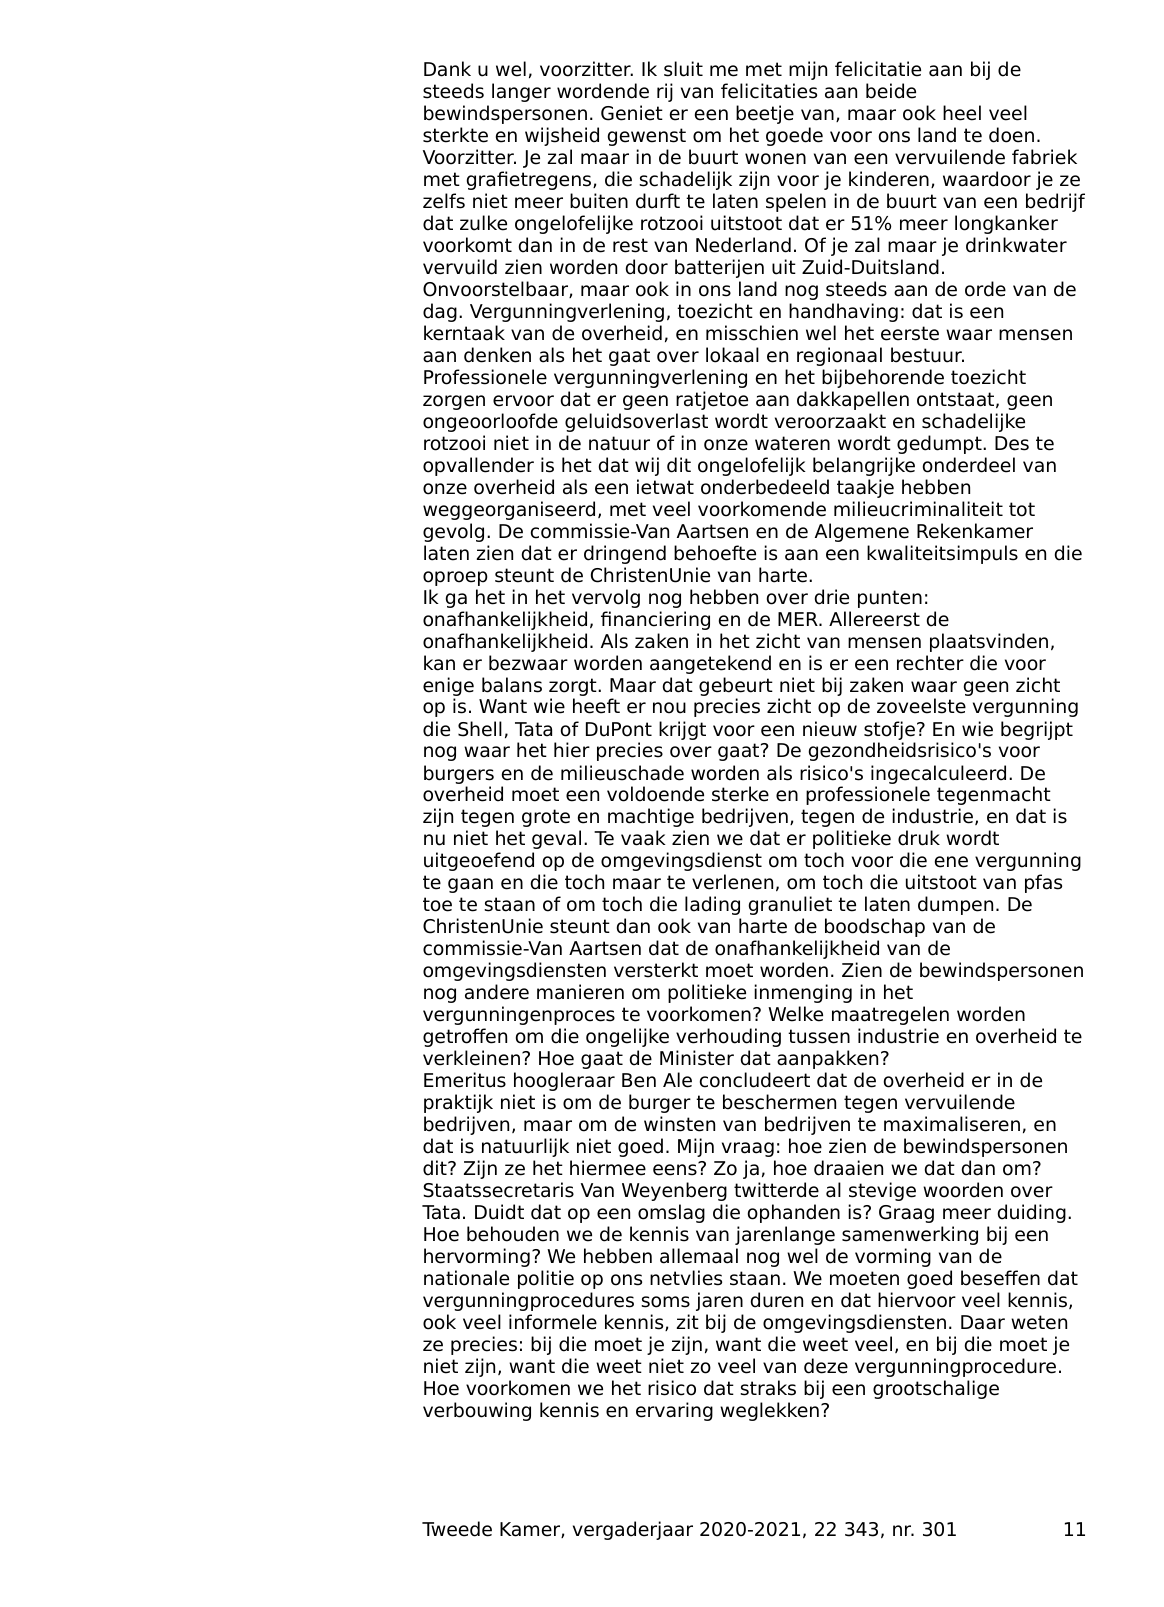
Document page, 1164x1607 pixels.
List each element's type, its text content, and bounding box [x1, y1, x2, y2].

text Voorzitter. Je zal maar in de buurt wonen van een vervuilende fabriek met grafietregens, die schadelijk zijn voor je kinderen, waardoor je ze zelfs niet meer buiten durft te laten spelen in de buurt van een bedrijf dat zulke ongelofelijke rotzooi uitstoot dat er 51% meer longkanker voorkomt dan in de rest van Nederland. Of je zal maar je drinkwater vervuild zien worden door batterijen uit Zuid-Duitsland. Onvoorstelbaar, maar ook in ons land nog steeds aan de orde van de dag. Vergunningverlening, toezicht en handhaving: dat is een kerntaak van de overheid, en misschien wel het eerste waar mensen aan denken als het gaat over lokaal en regionaal bestuur. Professionele vergunningverlening en het bijbehorende toezicht zorgen ervoor dat er geen ratjetoe aan dakkapellen ontstaat, geen ongeoorloofde geluidsoverlast wordt veroorzaakt en schadelijke rotzooi niet in de natuur of in onze wateren wordt gedumpt. Des te opvallender is het dat wij dit ongelofelijk belangrijke onderdeel van onze overheid als een ietwat onderbedeeld taakje hebben weggeorganiseerd, met veel voorkomende milieucriminaliteit tot gevolg. De commissie-Van Aartsen en de Algemene Rekenkamer laten zien dat er dringend behoefte is aan een kwaliteitsimpuls en die oproep steunt de ChristenUnie van harte. [422, 147, 1087, 587]
text Dank u wel, voorzitter. Ik sluit me met mijn felicitatie aan bij de steeds langer wordende rij van felicitaties aan beide bewindspersonen. Geniet er een beetje van, maar ook heel veel sterkte en wijsheid gewenst om het goede voor ons land te doen. [422, 59, 1087, 147]
text Hoe behouden we de kennis van jarenlange samenwerking bij een hervorming? We hebben allemaal nog wel de vorming van de nationale politie op ons netvlies staan. We moeten goed beseffen dat vergunningprocedures soms jaren duren en dat hiervoor veel kennis, ook veel informele kennis, zit bij de omgevingsdiensten. Daar weten ze precies: bij die moet je zijn, want die weet veel, en bij die moet je niet zijn, want die weet niet zo veel van deze vergunningprocedure. Hoe voorkomen we het risico dat straks bij een grootschalige verbouwing kennis en ervaring weglekken? [422, 1224, 1087, 1422]
text Ik ga het in het vervolg nog hebben over drie punten: onafhankelijkheid, financiering en de MER. Allereerst de onafhankelijkheid. Als zaken in het zicht van mensen plaatsvinden, kan er bezwaar worden aangetekend en is er een rechter die voor enige balans zorgt. Maar dat gebeurt niet bij zaken waar geen zicht op is. Want wie heeft er nou precies zicht op de zoveelste vergunning die Shell, Tata of DuPont krijgt voor een nieuw stofje? En wie begrijpt nog waar het hier precies over gaat? De gezondheidsrisico's voor burgers en de milieuschade worden als risico's ingecalculeerd. De overheid moet een voldoende sterke en professionele tegenmacht zijn tegen grote en machtige bedrijven, tegen de industrie, en dat is nu niet het geval. Te vaak zien we dat er politieke druk wordt uitgeoefend op de omgevingsdienst om toch voor die ene vergunning te gaan en die toch maar te verlenen, om toch die uitstoot van pfas toe te staan of om toch die lading granuliet te laten dumpen. De ChristenUnie steunt dan ook van harte de boodschap van de commissie-Van Aartsen dat de onafhankelijkheid van de omgevingsdiensten versterkt moet worden. Zien de bewindspersonen nog andere manieren om politieke inmenging in het vergunningenproces te voorkomen? Welke maatregelen worden getroffen om die ongelijke verhouding tussen industrie en overheid te verkleinen? Hoe gaat de Minister dat aanpakken? [422, 587, 1087, 1070]
text Emeritus hoogleraar Ben Ale concludeert dat de overheid er in de praktijk niet is om de burger te beschermen tegen vervuilende bedrijven, maar om de winsten van bedrijven te maximaliseren, en dat is natuurlijk niet goed. Mijn vraag: hoe zien de bewindspersonen dit? Zijn ze het hiermee eens? Zo ja, hoe draaien we dat dan om? Staatssecretaris Van Weyenberg twitterde al stevige woorden over Tata. Duidt dat op een omslag die ophanden is? Graag meer duiding. [422, 1070, 1087, 1224]
